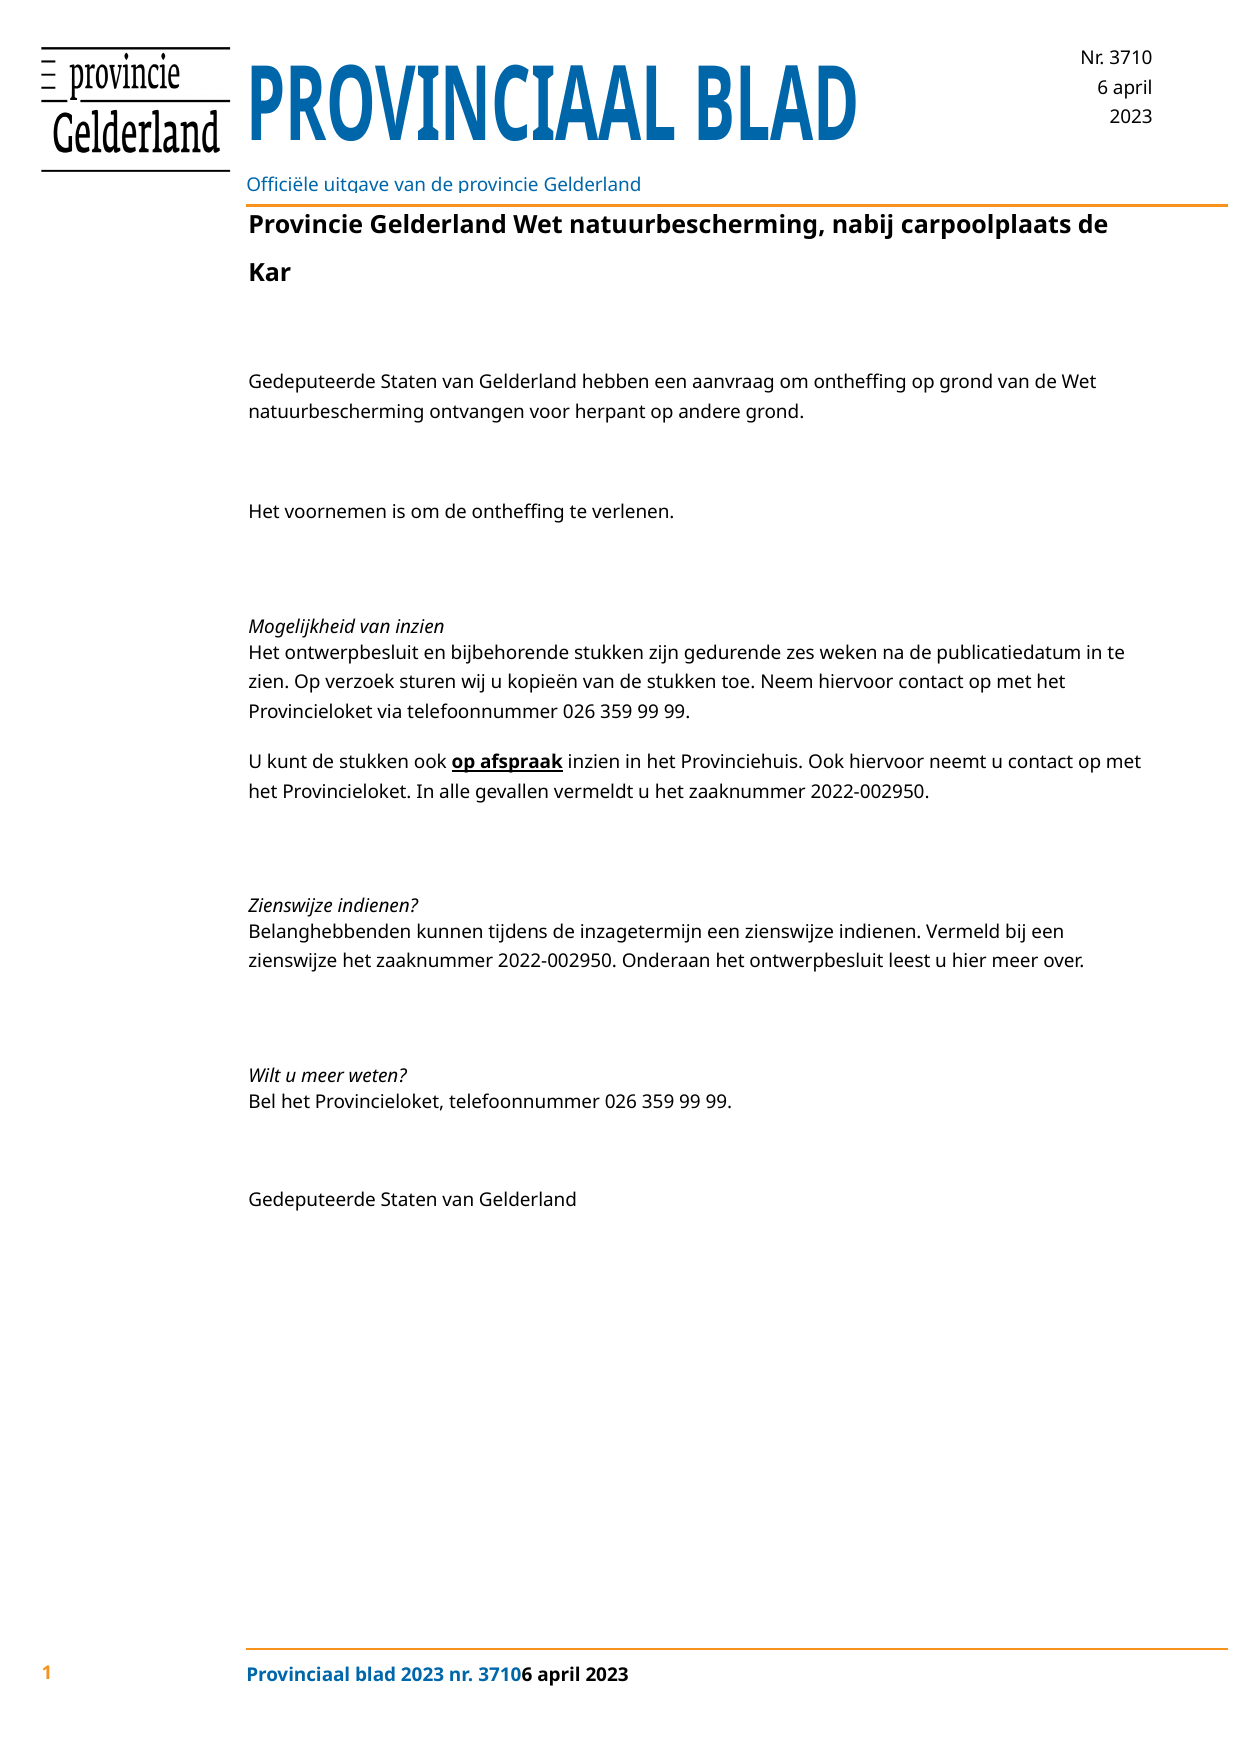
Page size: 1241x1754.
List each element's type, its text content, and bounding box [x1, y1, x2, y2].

text Het voornemen is om de ontheffing te verlenen. [248, 499, 1152, 524]
text Provincie Gelderland Wet natuurbescherming, nabij carpoolplaats de Kar [248, 207, 1152, 288]
text U kunt de stukken ook op afspraak inzien in het Provinciehuis. Ook hiervoor neemt u contact op met het Provincieloket. In alle gevallen vermeldt u het zaaknummer 2022-002950. [248, 748, 1152, 804]
picture [41, 47, 231, 172]
text Bel het Provincieloket, telefoonnummer 026 359 99 99. [248, 1088, 1152, 1113]
text Wilt u meer weten? [248, 1062, 1152, 1088]
text Het ontwerpbesluit en bijbehorende stukken zijn gedurende zes weken na de publicatiedatum in te zien. Op verzoek sturen wij u kopieën van de stukken toe. Neem hiervoor contact op met het Provincieloket via telefoonnummer 026 359 99 99. [248, 639, 1152, 724]
text Zienswijze indienen? [248, 892, 1152, 918]
text Gedeputeerde Staten van Gelderland [248, 1186, 1152, 1212]
text Mogelijkheid van inzien [248, 613, 1152, 639]
text Gedeputeerde Staten van Gelderland hebben een aanvraag om ontheffing op grond van de Wet natuurbescherming ontvangen voor herpant op andere grond. [248, 368, 1152, 424]
text Belanghebbenden kunnen tijdens de inzagetermijn een zienswijze indienen. Vermeld bij een zienswijze het zaaknummer 2022-002950. Onderaan het ontwerpbesluit leest u hier meer over. [248, 918, 1152, 973]
